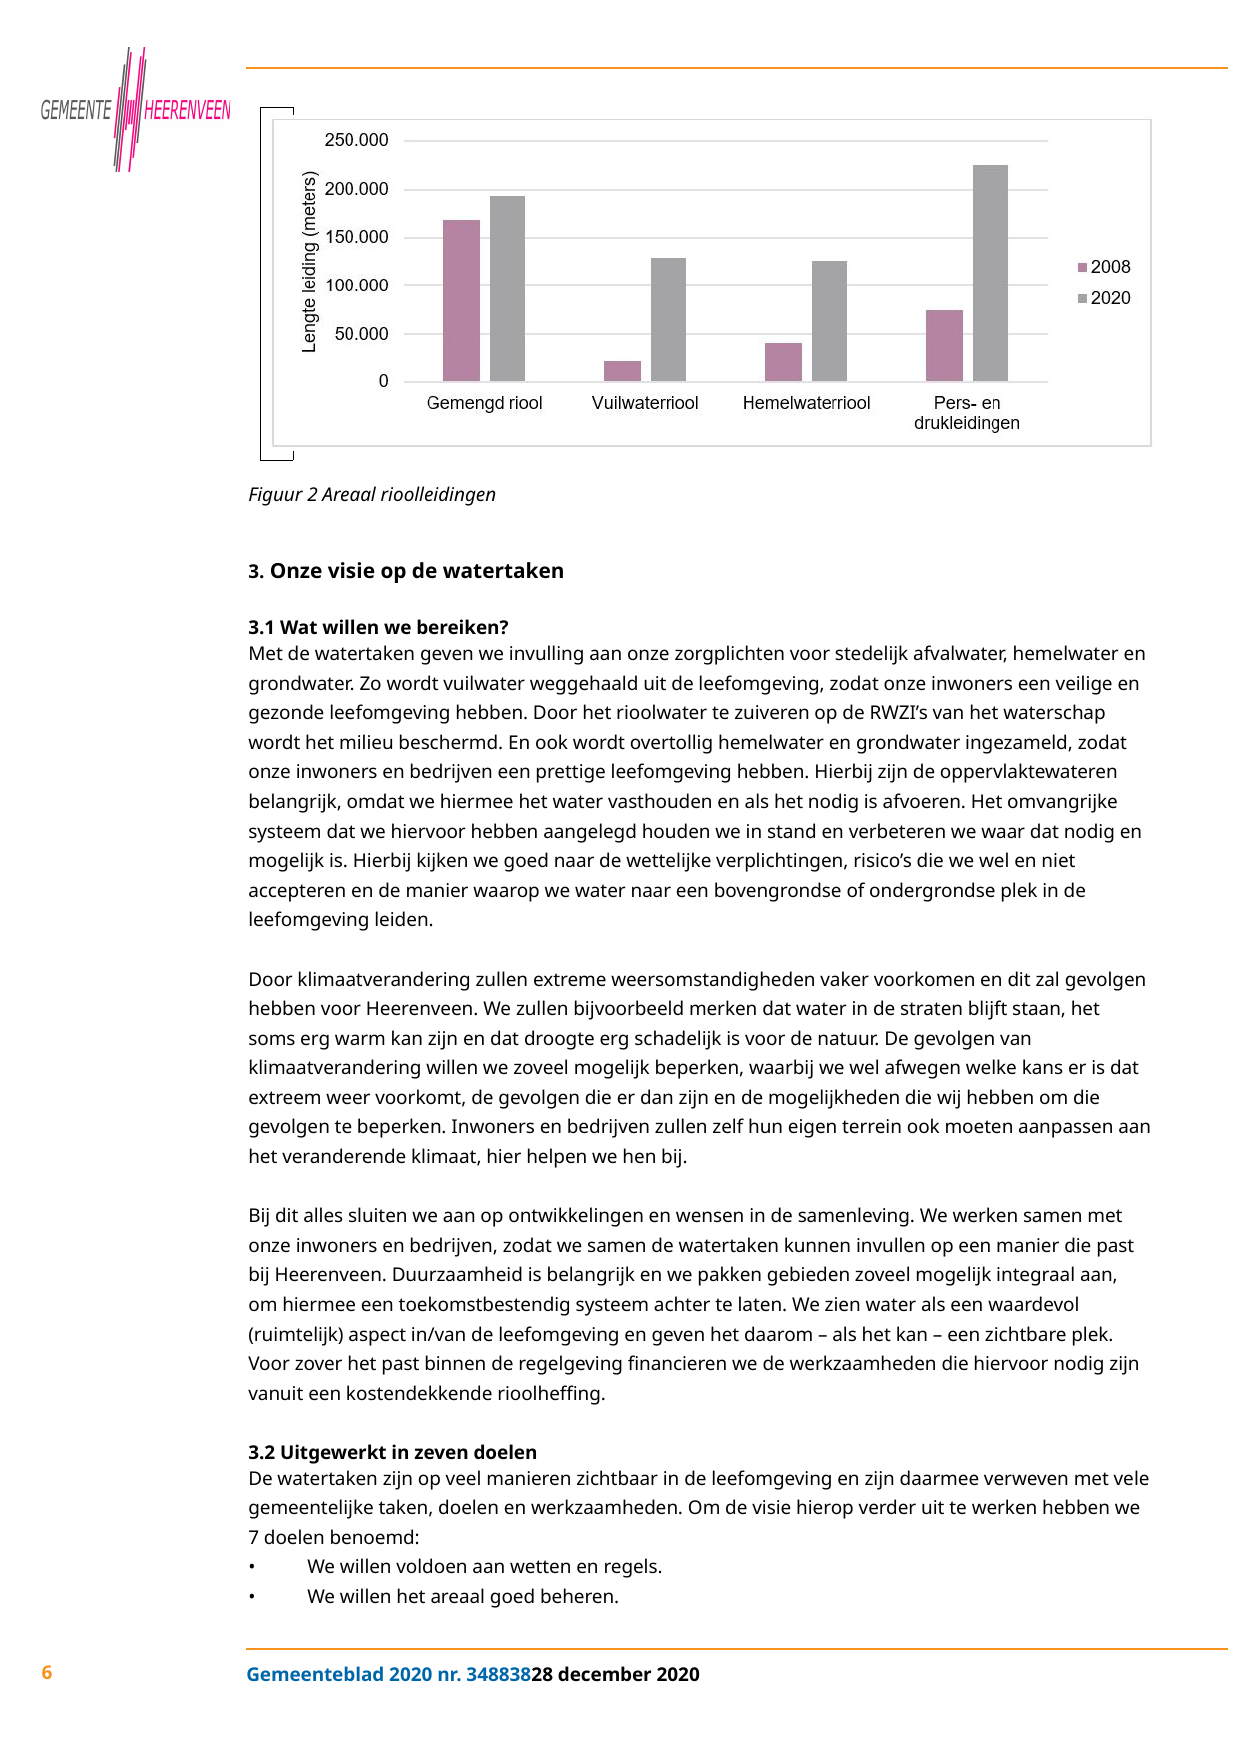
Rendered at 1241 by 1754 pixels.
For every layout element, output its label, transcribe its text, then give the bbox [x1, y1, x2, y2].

text Bij dit alles sluiten we aan op ontwikkelingen en wensen in de samenleving. We werken samen met onze inwoners en bedrijven, zodat we samen de watertaken kunnen invullen op een manier die past bij Heerenveen. Duurzaamheid is belangrijk en we pakken gebieden zoveel mogelijk integraal aan, om hiermee een toekomstbestendig systeem achter te laten. We zien water als een waardevol (ruimtelijk) aspect in/van de leefomgeving en geven het daarom – als het kan – een zichtbare plek. Voor zover het past binnen de regelgeving financieren we de werkzaamheden die hiervoor nodig zijn vanuit een kostendekkende rioolheffing. [248, 1202, 1152, 1406]
text Figuur 2 Areaal rioolleidingen [248, 481, 1152, 507]
list We willen het areaal goed beheren. [248, 1583, 1152, 1609]
text 3.2 Uitgewerkt in zeven doelen [248, 1439, 1152, 1465]
picture [41, 47, 231, 172]
text 3.1 Wat willen we bereiken? [248, 614, 1152, 640]
text Door klimaatverandering zullen extreme weersomstandigheden vaker voorkomen en dit zal gevolgen hebben voor Heerenveen. We zullen bijvoorbeeld merken dat water in de straten blijft staan, het soms erg warm kan zijn en dat droogte erg schadelijk is voor de natuur. De gevolgen van klimaatverandering willen we zoveel mogelijk beperken, waarbij we wel afwegen welke kans er is dat extreem weer voorkomt, de gevolgen die er dan zijn en de mogelijkheden die wij hebben om die gevolgen te beperken. Inwoners en bedrijven zullen zelf hun eigen terrein ook moeten aanpassen aan het veranderende klimaat, hier helpen we hen bij. [248, 966, 1152, 1169]
text De watertaken zijn op veel manieren zichtbaar in de leefomgeving en zijn daarmee verweven met vele gemeentelijke taken, doelen en werkzaamheden. Om de visie hierop verder uit te werken hebben we 7 doelen benoemd: [248, 1465, 1152, 1550]
text Met de watertaken geven we invulling aan onze zorgplichten voor stedelijk afvalwater, hemelwater en grondwater. Zo wordt vuilwater weggehaald uit de leefomgeving, zodat onze inwoners een veilige en gezonde leefomgeving hebben. Door het rioolwater te zuiveren op de RWZI’s van het waterschap wordt het milieu beschermd. En ook wordt overtollig hemelwater en grondwater ingezameld, zodat onze inwoners en bedrijven een prettige leefomgeving hebben. Hierbij zijn de oppervlaktewateren belangrijk, omdat we hiermee het water vasthouden en als het nodig is afvoeren. Het omvangrijke systeem dat we hiervoor hebben aangelegd houden we in stand en verbeteren we waar dat nodig en mogelijk is. Hierbij kijken we goed naar de wettelijke verplichtingen, risico’s die we wel en niet accepteren en de manier waarop we water naar een bovengrondse of ondergrondse plek in de leefomgeving leiden. [248, 640, 1152, 932]
picture [268, 115, 1155, 451]
list We willen voldoen aan wetten en regels. [248, 1553, 1152, 1579]
text 3. Onze visie op de watertaken [248, 557, 1152, 585]
